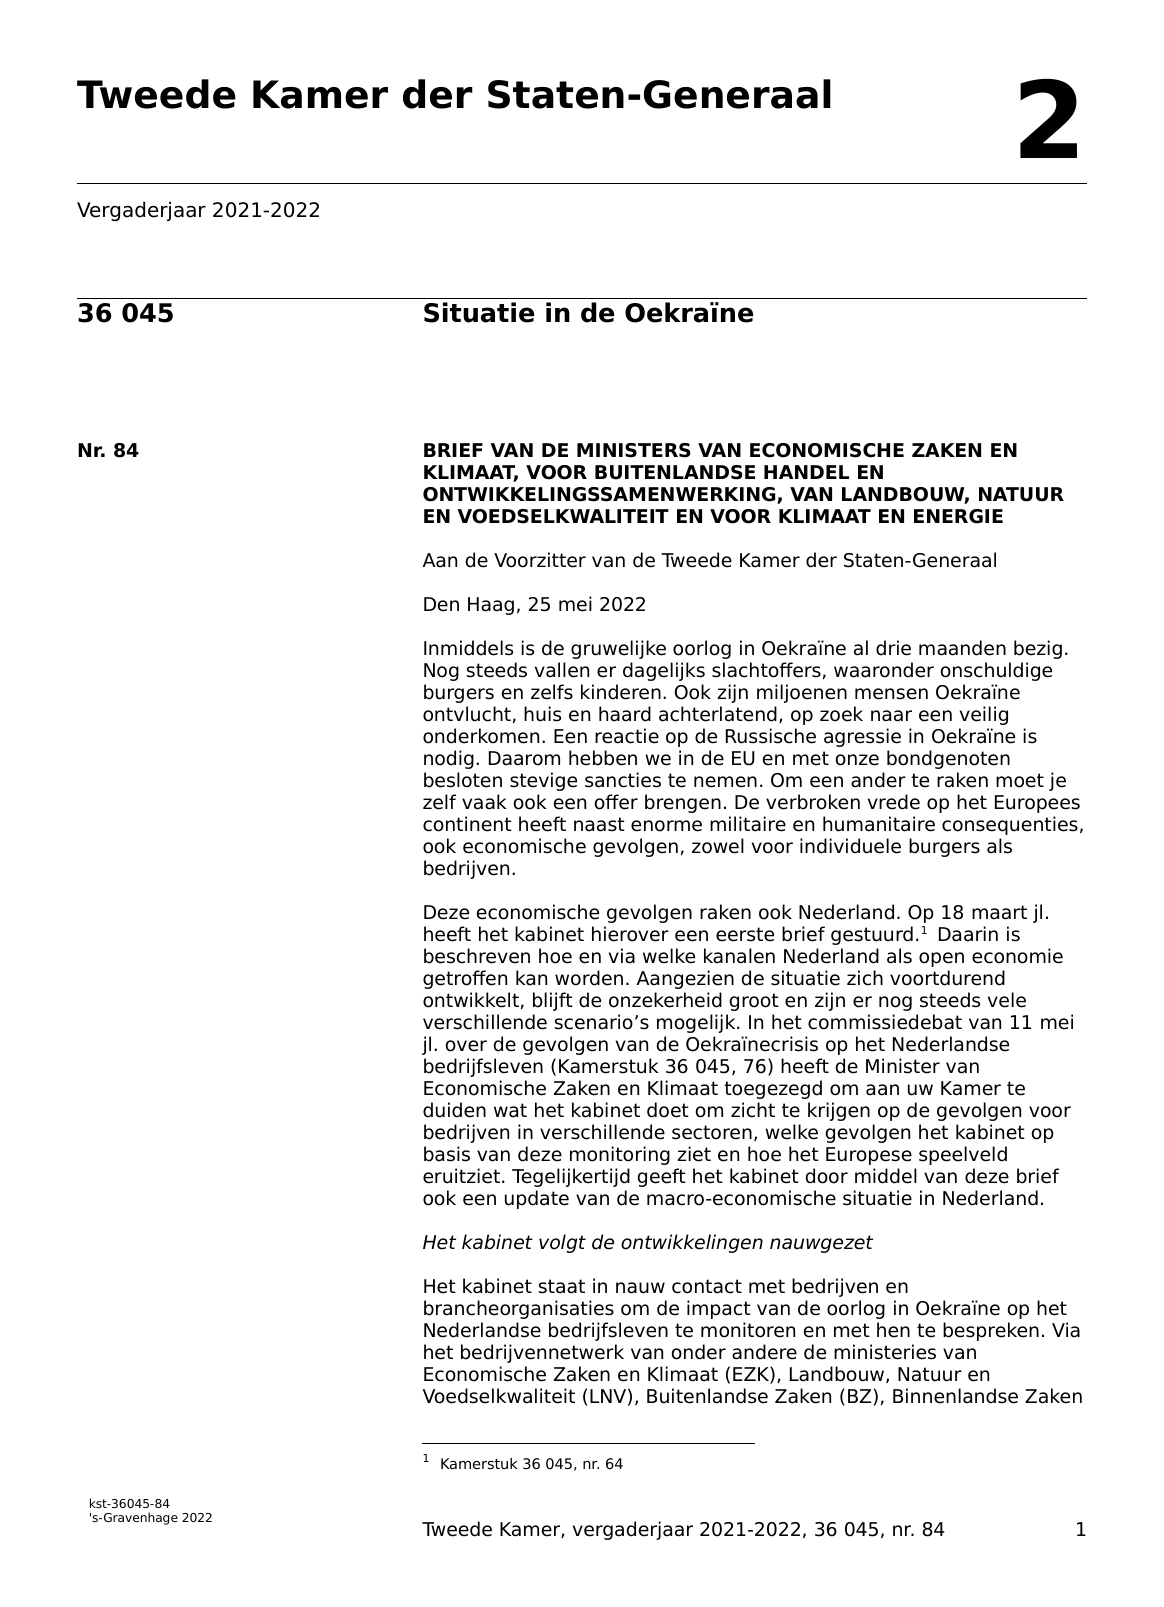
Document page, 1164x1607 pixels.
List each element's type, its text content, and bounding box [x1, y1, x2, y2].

text 's-Gravenhage 2022 [88, 1511, 323, 1525]
text Kamerstuk 36 045, nr. 64 [422, 1452, 1087, 1474]
text kst-36045-84 [88, 1497, 323, 1511]
text Den Haag, 25 mei 2022 [422, 594, 1087, 616]
table_cell Vergaderjaar 2021-2022 [77, 184, 1087, 298]
text Aan de Voorzitter van de Tweede Kamer der Staten-Generaal [422, 550, 1087, 572]
table_header Tweede Kamer der Staten-Generaal [77, 59, 886, 183]
subtitle 36 045 Situatie in de Oekraïne [77, 299, 1087, 329]
subtitle Het kabinet volgt de ontwikkelingen nauwgezet [422, 1232, 1087, 1254]
text Deze economische gevolgen raken ook Nederland. Op 18 maart jl. heeft het kabinet hierover een eerste brief gestuurd. Daarin is beschreven hoe en via welke kanalen Nederland als open economie getroffen kan worden. Aangezien de situatie zich voortdurend ontwikkelt, blijft de onzekerheid groot en zijn er nog steeds vele verschillende scenario’s mogelijk. In het commissiedebat van 11 mei jl. over de gevolgen van de Oekraïnecrisis op het Nederlandse bedrijfsleven (Kamerstuk 36 045, 76) heeft de Minister van Economische Zaken en Klimaat toegezegd om aan uw Kamer te duiden wat het kabinet doet om zicht te krijgen op de gevolgen voor bedrijven in verschillende sectoren, welke gevolgen het kabinet op basis van deze monitoring ziet en hoe het Europese speelveld eruitziet. Tegelijkertijd geeft het kabinet door middel van deze brief ook een update van de macro-economische situatie in Nederland. [422, 902, 1087, 1210]
text Inmiddels is de gruwelijke oorlog in Oekraïne al drie maanden bezig. Nog steeds vallen er dagelijks slachtoffers, waaronder onschuldige burgers en zelfs kinderen. Ook zijn miljoenen mensen Oekraïne ontvlucht, huis en haard achterlatend, op zoek naar een veilig onderkomen. Een reactie op de Russische agressie in Oekraïne is nodig. Daarom hebben we in de EU en met onze bondgenoten besloten stevige sancties te nemen. Om een ander te raken moet je zelf vaak ook een offer brengen. De verbroken vrede op het Europees continent heeft naast enorme militaire en humanitaire consequenties, ook economische gevolgen, zowel voor individuele burgers als bedrijven. [422, 638, 1087, 880]
table_header 2 [886, 59, 1087, 183]
text Het kabinet staat in nauw contact met bedrijven en brancheorganisaties om de impact van de oorlog in Oekraïne op het Nederlandse bedrijfsleven te monitoren en met hen te bespreken. Via het bedrijvennetwerk van onder andere de ministeries van Economische Zaken en Klimaat (EZK), Landbouw, Natuur en Voedselkwaliteit (LNV), Buitenlandse Zaken (BZ), Binnenlandse Zaken [422, 1276, 1087, 1408]
subtitle Nr. 84 BRIEF VAN DE MINISTERS VAN ECONOMISCHE ZAKEN EN KLIMAAT, VOOR BUITENLANDSE HANDEL EN ONTWIKKELINGSSAMENWERKING, VAN LANDBOUW, NATUUR EN VOEDSELKWALITEIT EN VOOR KLIMAAT EN ENERGIE [77, 440, 1087, 528]
